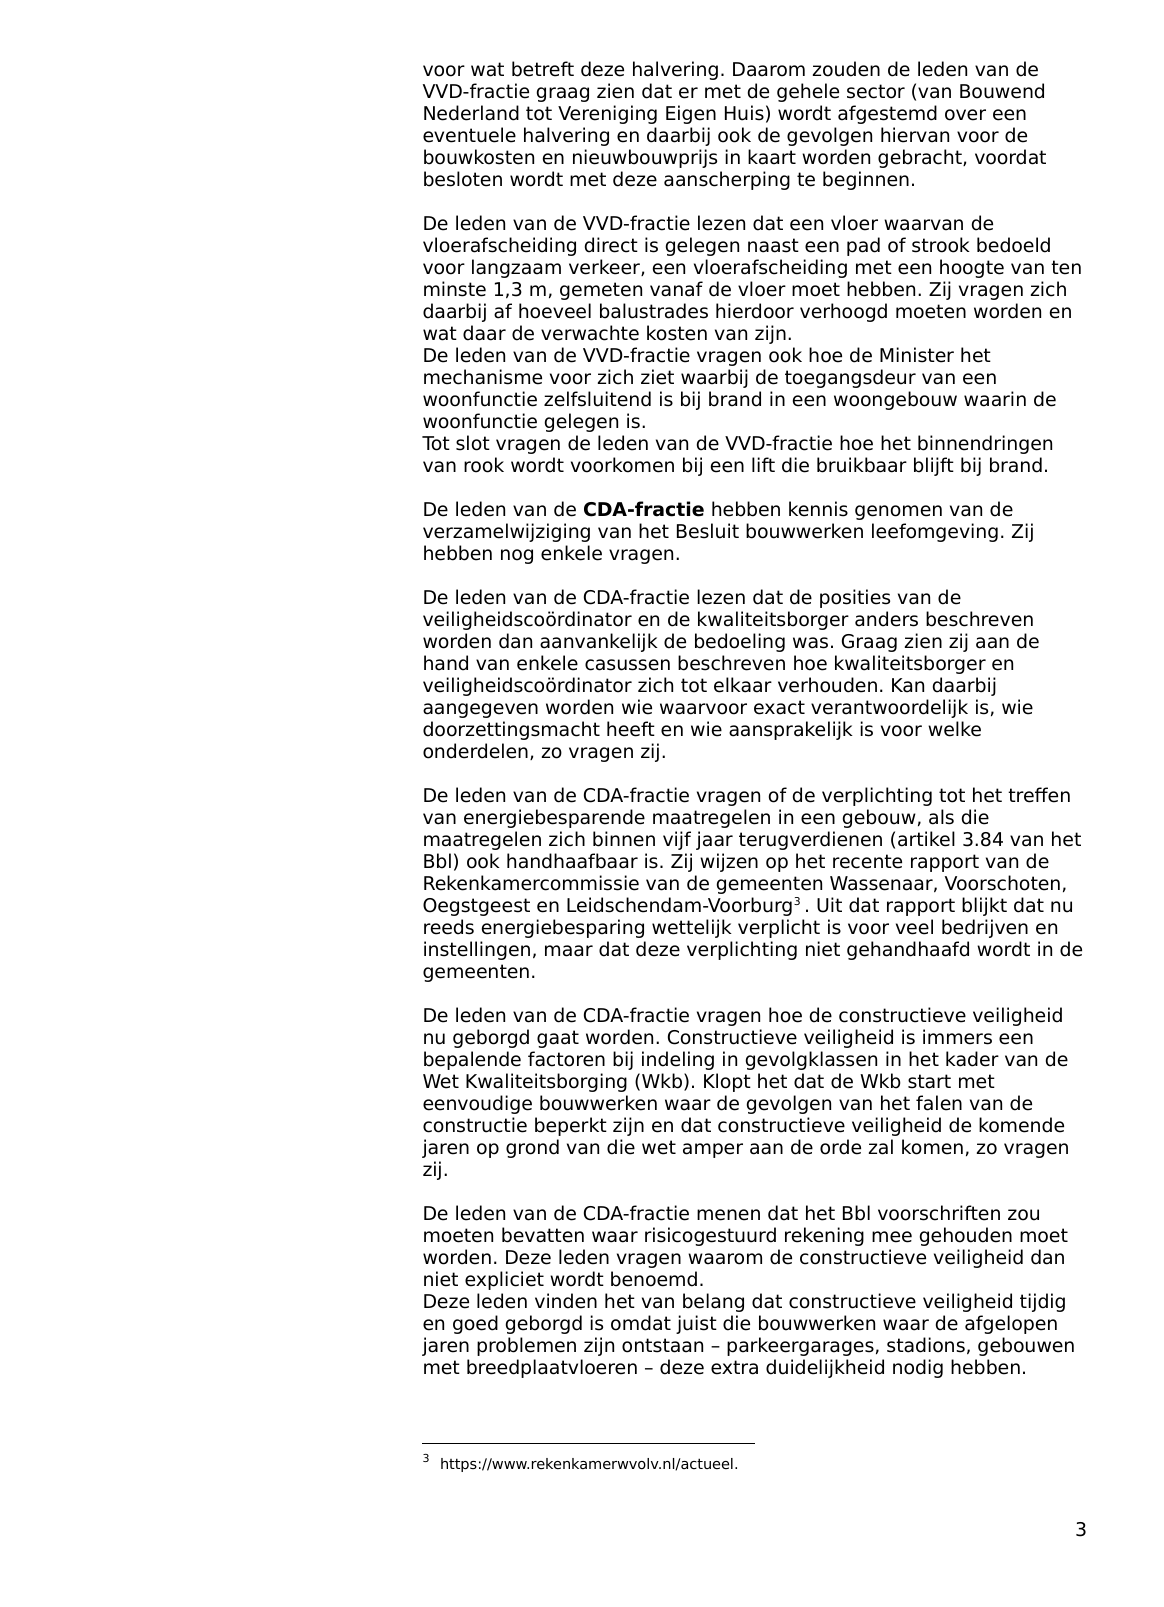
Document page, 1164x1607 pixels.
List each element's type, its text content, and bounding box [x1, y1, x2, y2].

text De leden van de CDA-fractie lezen dat de posities van de veiligheidscoördinator en de kwaliteitsborger anders beschreven worden dan aanvankelijk de bedoeling was. Graag zien zij aan de hand van enkele casussen beschreven hoe kwaliteitsborger en veiligheidscoördinator zich tot elkaar verhouden. Kan daarbij aangegeven worden wie waarvoor exact verantwoordelijk is, wie doorzettingsmacht heeft en wie aansprakelijk is voor welke onderdelen, zo vragen zij. [422, 587, 1087, 763]
text https://www.rekenkamerwvolv.nl/actueel. [422, 1452, 1087, 1474]
text De leden van de CDA-fractie vragen hoe de constructieve veiligheid nu geborgd gaat worden. Constructieve veiligheid is immers een bepalende factoren bij indeling in gevolgklassen in het kader van de Wet Kwaliteitsborging (Wkb). Klopt het dat de Wkb start met eenvoudige bouwwerken waar de gevolgen van het falen van de constructie beperkt zijn en dat constructieve veiligheid de komende jaren op grond van die wet amper aan de orde zal komen, zo vragen zij. [422, 1005, 1087, 1181]
text Tot slot vragen de leden van de VVD-fractie hoe het binnendringen van rook wordt voorkomen bij een lift die bruikbaar blijft bij brand. [422, 433, 1087, 477]
text De leden van de CDA-fractie hebben kennis genomen van de verzamelwijziging van het Besluit bouwwerken leefomgeving. Zij hebben nog enkele vragen. [422, 499, 1087, 565]
text De leden van de CDA-fractie menen dat het Bbl voorschriften zou moeten bevatten waar risicogestuurd rekening mee gehouden moet worden. Deze leden vragen waarom de constructieve veiligheid dan niet expliciet wordt benoemd. [422, 1203, 1087, 1291]
text De leden van de VVD-fractie vragen ook hoe de Minister het mechanisme voor zich ziet waarbij de toegangsdeur van een woonfunctie zelfsluitend is bij brand in een woongebouw waarin de woonfunctie gelegen is. [422, 345, 1087, 433]
text Deze leden vinden het van belang dat constructieve veiligheid tijdig en goed geborgd is omdat juist die bouwwerken waar de afgelopen jaren problemen zijn ontstaan – parkeergarages, stadions, gebouwen met breedplaatvloeren – deze extra duidelijkheid nodig hebben. [422, 1291, 1087, 1379]
text De leden van de VVD-fractie lezen dat een vloer waarvan de vloerafscheiding direct is gelegen naast een pad of strook bedoeld voor langzaam verkeer, een vloerafscheiding met een hoogte van ten minste 1,3 m, gemeten vanaf de vloer moet hebben. Zij vragen zich daarbij af hoeveel balustrades hierdoor verhoogd moeten worden en wat daar de verwachte kosten van zijn. [422, 213, 1087, 345]
text De leden van de CDA-fractie vragen of de verplichting tot het treffen van energiebesparende maatregelen in een gebouw, als die maatregelen zich binnen vijf jaar terugverdienen (artikel 3.84 van het Bbl) ook handhaafbaar is. Zij wijzen op het recente rapport van de Rekenkamercommissie van de gemeenten Wassenaar, Voorschoten, Oegstgeest en Leidschendam-Voorburg. Uit dat rapport blijkt dat nu reeds energiebesparing wettelijk verplicht is voor veel bedrijven en instellingen, maar dat deze verplichting niet gehandhaafd wordt in de gemeenten. [422, 785, 1087, 983]
text voor wat betreft deze halvering. Daarom zouden de leden van de VVD-fractie graag zien dat er met de gehele sector (van Bouwend Nederland tot Vereniging Eigen Huis) wordt afgestemd over een eventuele halvering en daarbij ook de gevolgen hiervan voor de bouwkosten en nieuwbouwprijs in kaart worden gebracht, voordat besloten wordt met deze aanscherping te beginnen. [422, 59, 1087, 191]
